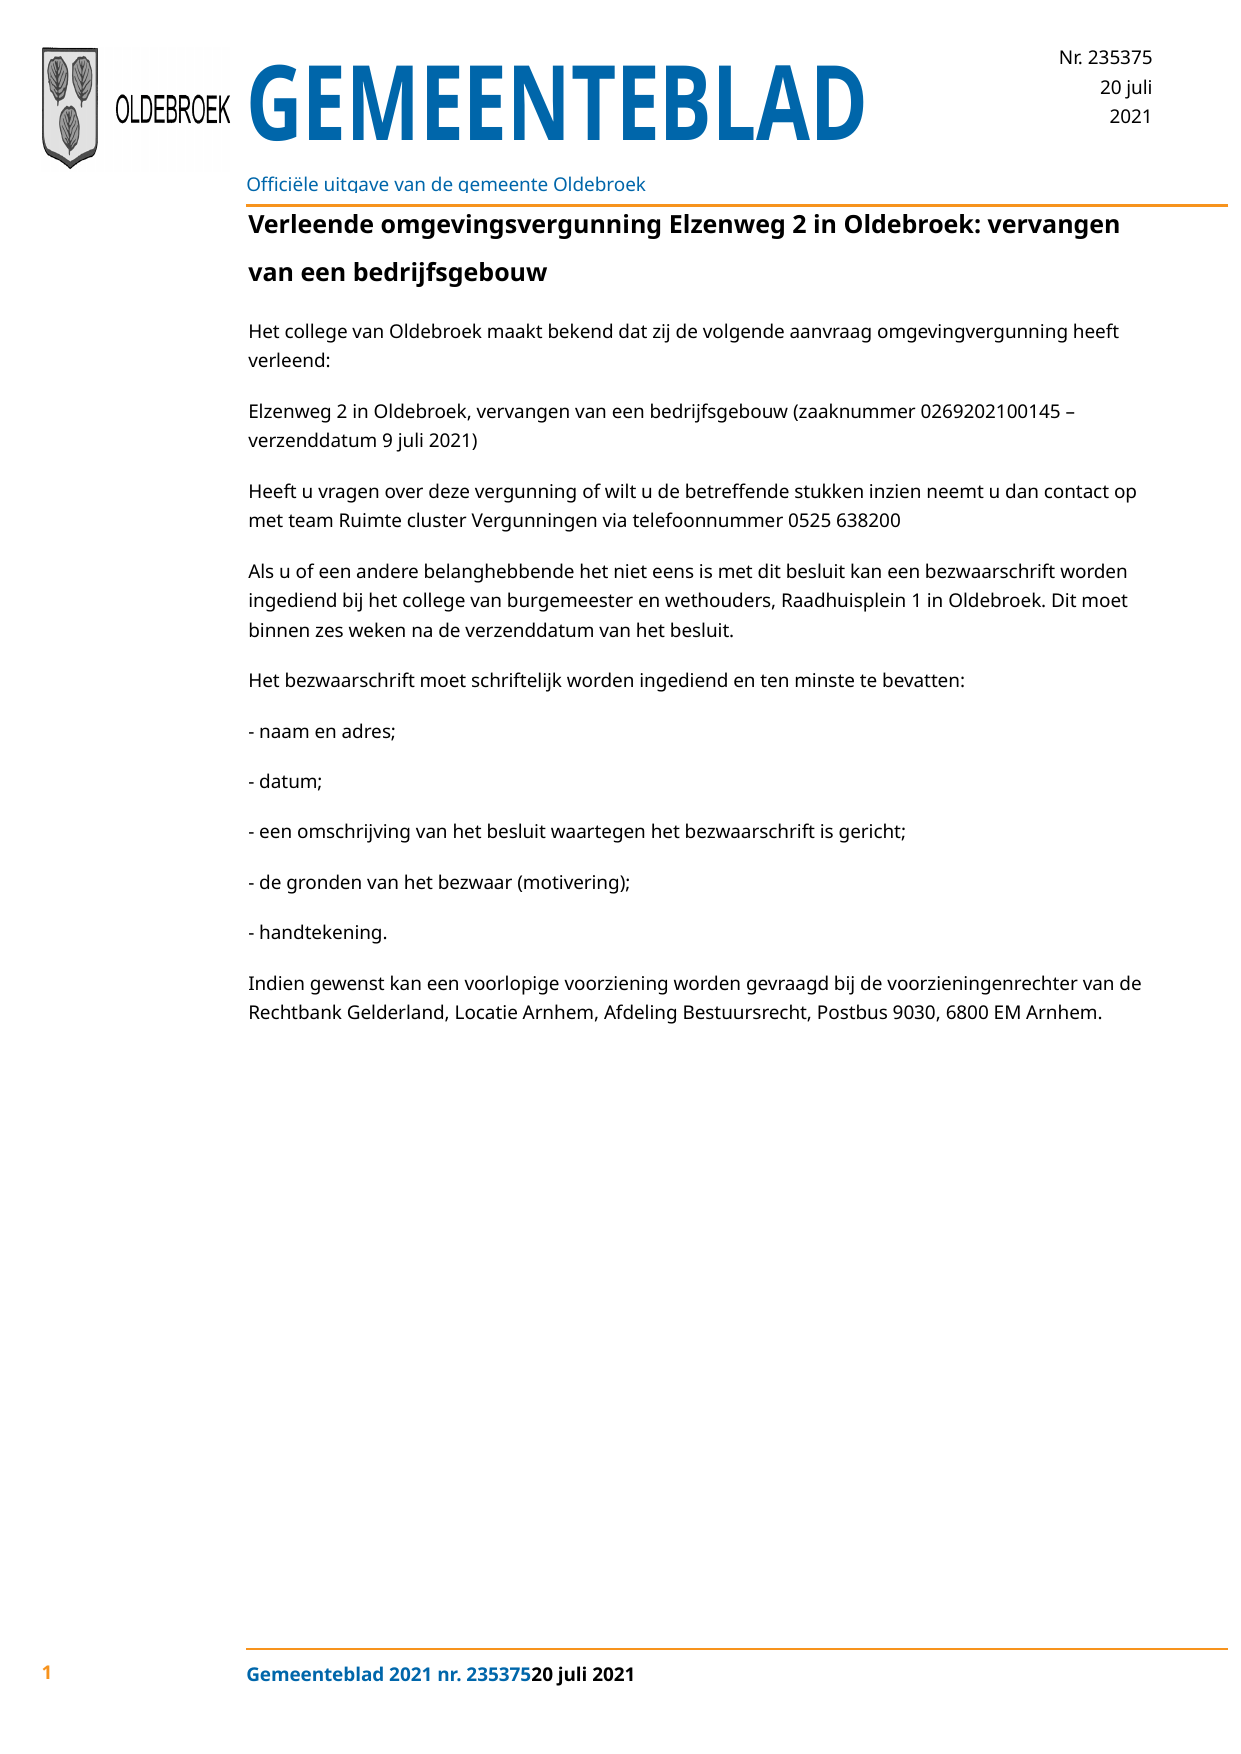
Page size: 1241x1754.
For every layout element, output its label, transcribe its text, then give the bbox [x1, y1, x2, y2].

text Het bezwaarschrift moet schriftelijk worden ingediend en ten minste te bevatten: [248, 667, 1152, 693]
text Indien gewenst kan een voorlopige voorziening worden gevraagd bij de voorzieningenrechter van de Rechtbank Gelderland, Locatie Arnhem, Afdeling Bestuursrecht, Postbus 9030, 6800 EM Arnhem. [248, 970, 1152, 1025]
text - naam en adres; [248, 718, 1152, 744]
text Heeft u vragen over deze vergunning of wilt u de betreffende stukken inzien neemt u dan contact op met team Ruimte cluster Vergunningen via telefoonnummer 0525 638200 [248, 478, 1152, 533]
text - handtekening. [248, 919, 1152, 945]
text - de gronden van het bezwaar (motivering); [248, 869, 1152, 895]
text Als u of een andere belanghebbende het niet eens is met dit besluit kan een bezwaarschrift worden ingediend bij het college van burgemeester en wethouders, Raadhuisplein 1 in Oldebroek. Dit moet binnen zes weken na de verzenddatum van het besluit. [248, 558, 1152, 643]
text Elzenweg 2 in Oldebroek, vervangen van een bedrijfsgebouw (zaaknummer 0269202100145 – verzenddatum 9 juli 2021) [248, 398, 1152, 453]
text - datum; [248, 768, 1152, 794]
text - een omschrijving van het besluit waartegen het bezwaarschrift is gericht; [248, 819, 1152, 844]
picture [41, 47, 231, 172]
text Het college van Oldebroek maakt bekend dat zij de volgende aanvraag omgevingvergunning heeft verleend: [248, 318, 1152, 373]
text Verleende omgevingsvergunning Elzenweg 2 in Oldebroek: vervangen van een bedrijfsgebouw [248, 207, 1152, 288]
